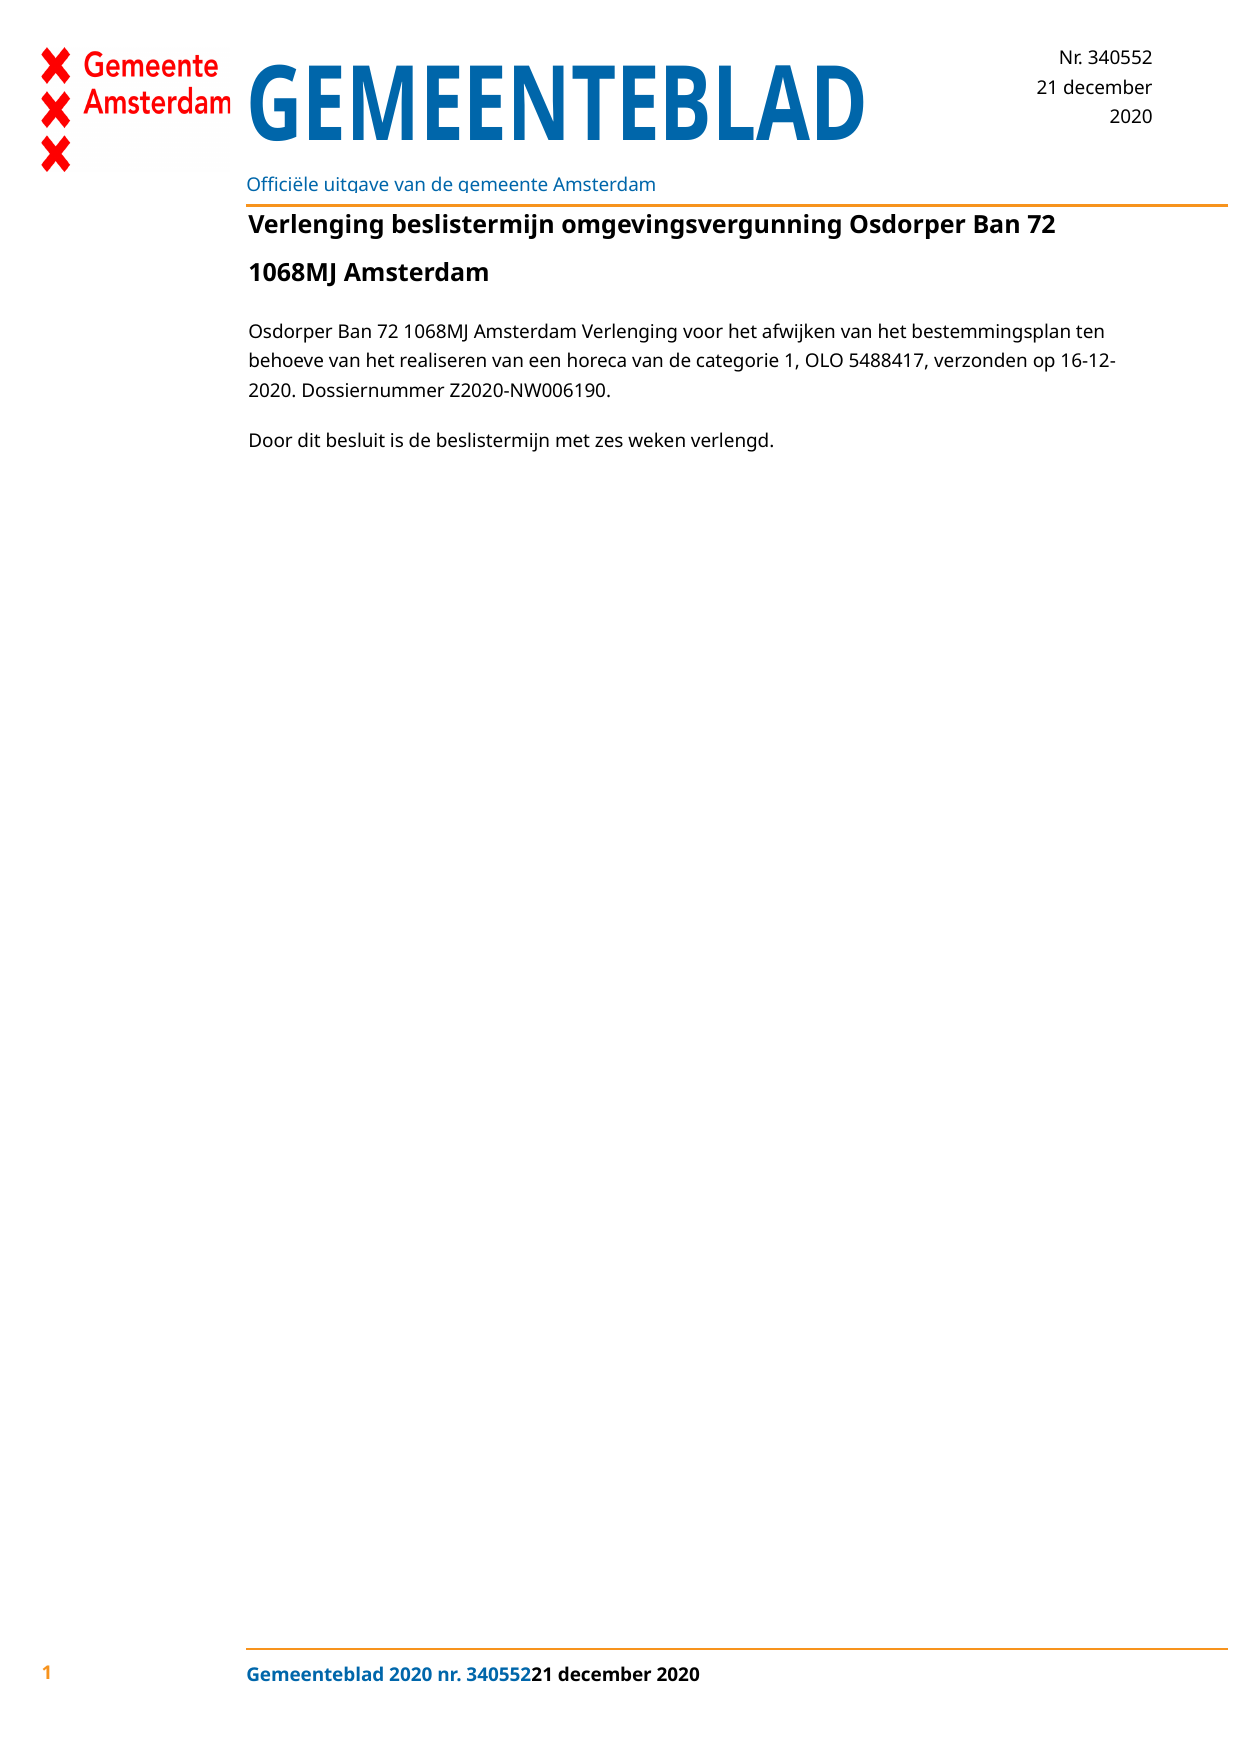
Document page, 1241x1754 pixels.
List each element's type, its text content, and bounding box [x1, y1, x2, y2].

text Verlenging beslistermijn omgevingsvergunning Osdorper Ban 72 1068MJ Amsterdam [248, 207, 1152, 288]
text Door dit besluit is de beslistermijn met zes weken verlengd. [248, 427, 1152, 453]
picture [41, 47, 231, 172]
text Osdorper Ban 72 1068MJ Amsterdam Verlenging voor het afwijken van het bestemmingsplan ten behoeve van het realiseren van een horeca van de categorie 1, OLO 5488417, verzonden op 16-12-2020. Dossiernummer Z2020-NW006190. [248, 318, 1152, 403]
